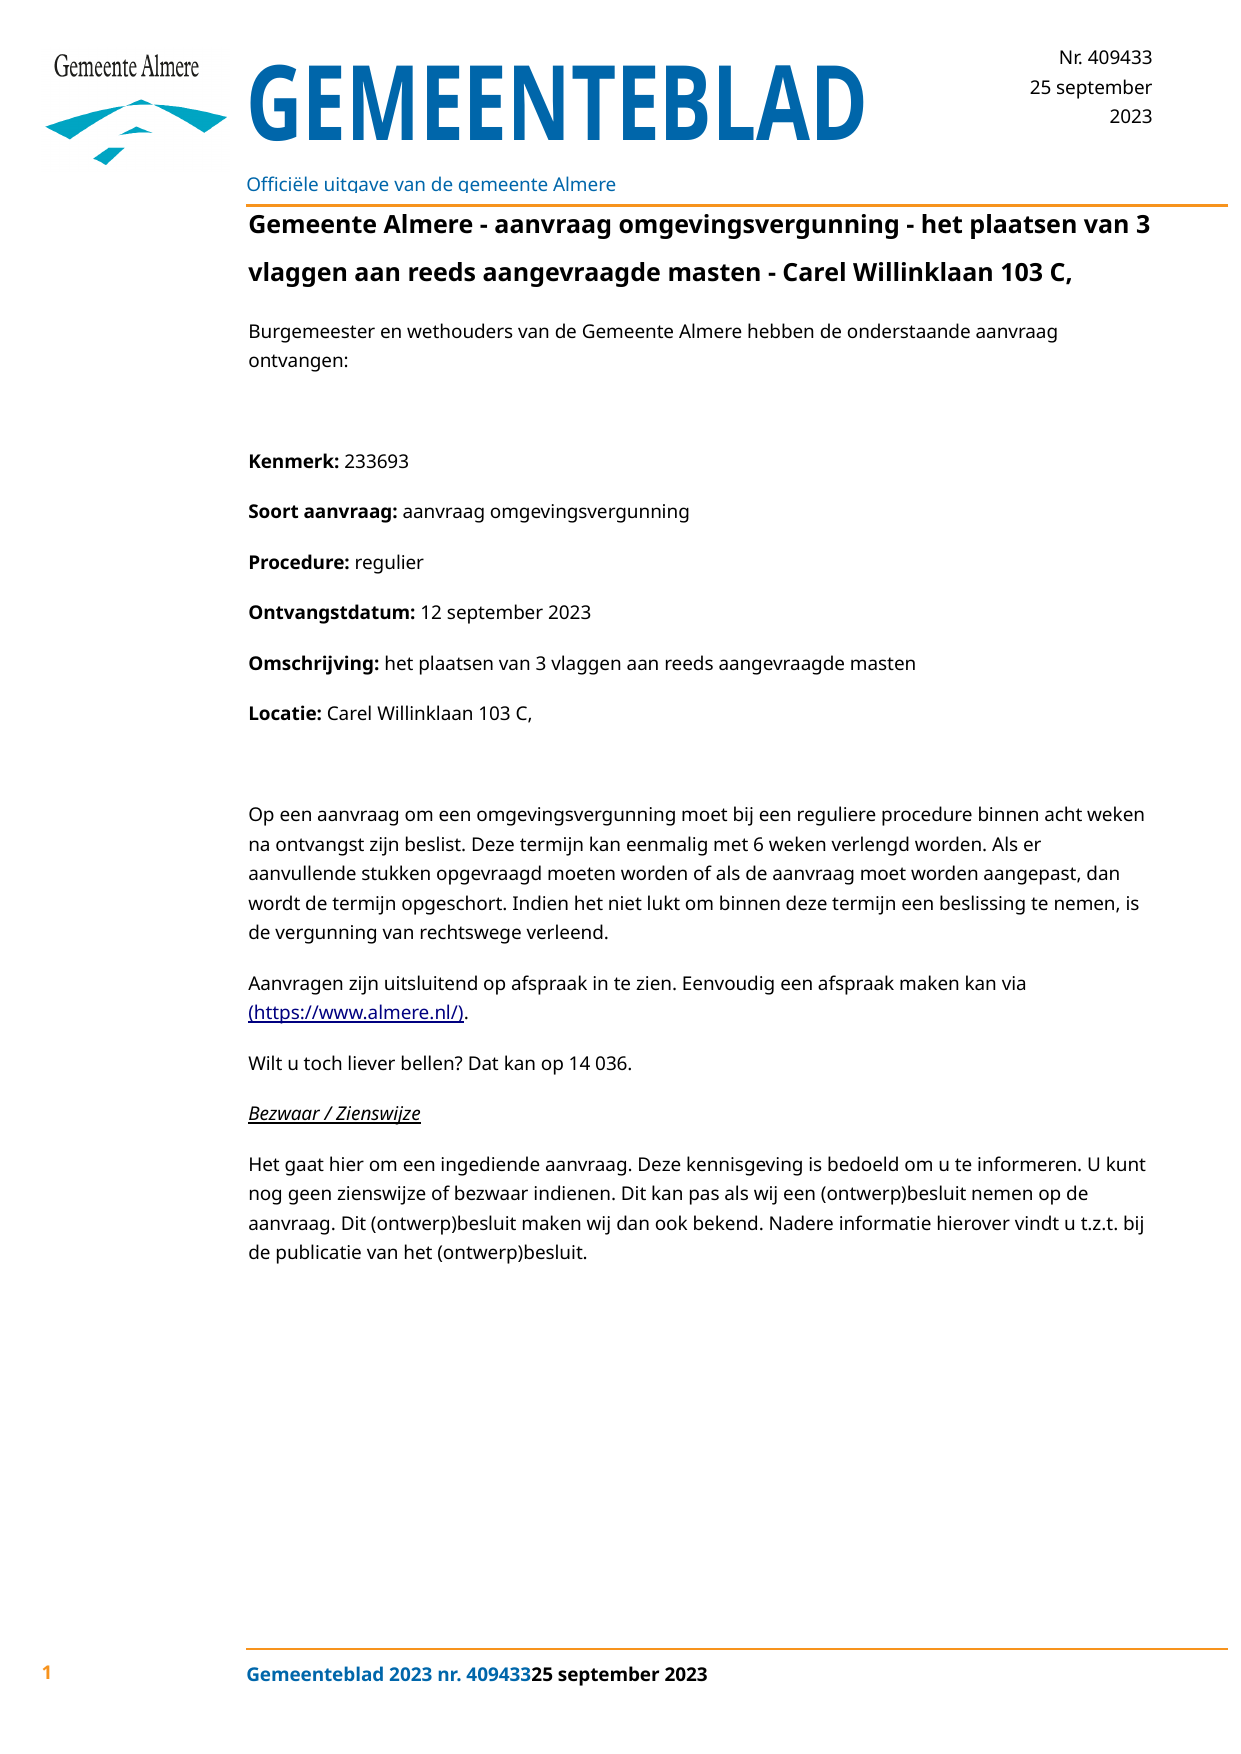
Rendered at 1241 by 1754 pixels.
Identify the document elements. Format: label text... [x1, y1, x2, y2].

text Burgemeester en wethouders van de Gemeente Almere hebben de onderstaande aanvraag ontvangen: [248, 318, 1152, 373]
text Gemeente Almere - aanvraag omgevingsvergunning - het plaatsen van 3 vlaggen aan reeds aangevraagde masten - Carel Willinklaan 103 C, [248, 207, 1152, 288]
text Omschrijving: het plaatsen van 3 vlaggen aan reeds aangevraagde masten [248, 650, 1152, 676]
text Op een aanvraag om een omgevingsvergunning moet bij een reguliere procedure binnen acht weken na ontvangst zijn beslist. Deze termijn kan eenmalig met 6 weken verlengd worden. Als er aanvullende stukken opgevraagd moeten worden of als de aanvraag moet worden aangepast, dan wordt de termijn opgeschort. Indien het niet lukt om binnen deze termijn een beslissing te nemen, is de vergunning van rechtswege verleend. [248, 801, 1152, 945]
text Ontvangstdatum: 12 september 2023 [248, 599, 1152, 625]
text Wilt u toch liever bellen? Dat kan op 14 036. [248, 1050, 1152, 1076]
picture [41, 47, 231, 172]
text Locatie: Carel Willinklaan 103 C, [248, 700, 1152, 726]
text Het gaat hier om een ingediende aanvraag. Deze kennisgeving is bedoeld om u te informeren. U kunt nog geen zienswijze of bezwaar indienen. Dit kan pas als wij een (ontwerp)besluit nemen op de aanvraag. Dit (ontwerp)besluit maken wij dan ook bekend. Nadere informatie hierover vindt u t.z.t. bij de publicatie van het (ontwerp)besluit. [248, 1151, 1152, 1265]
text Soort aanvraag: aanvraag omgevingsvergunning [248, 499, 1152, 524]
text Kenmerk: 233693 [248, 448, 1152, 474]
text Aanvragen zijn uitsluitend op afspraak in te zien. Eenvoudig een afspraak maken kan via (https://www.almere.nl/). [248, 970, 1152, 1025]
text Procedure: regulier [248, 549, 1152, 575]
text Bezwaar / Zienswijze [248, 1100, 1152, 1126]
